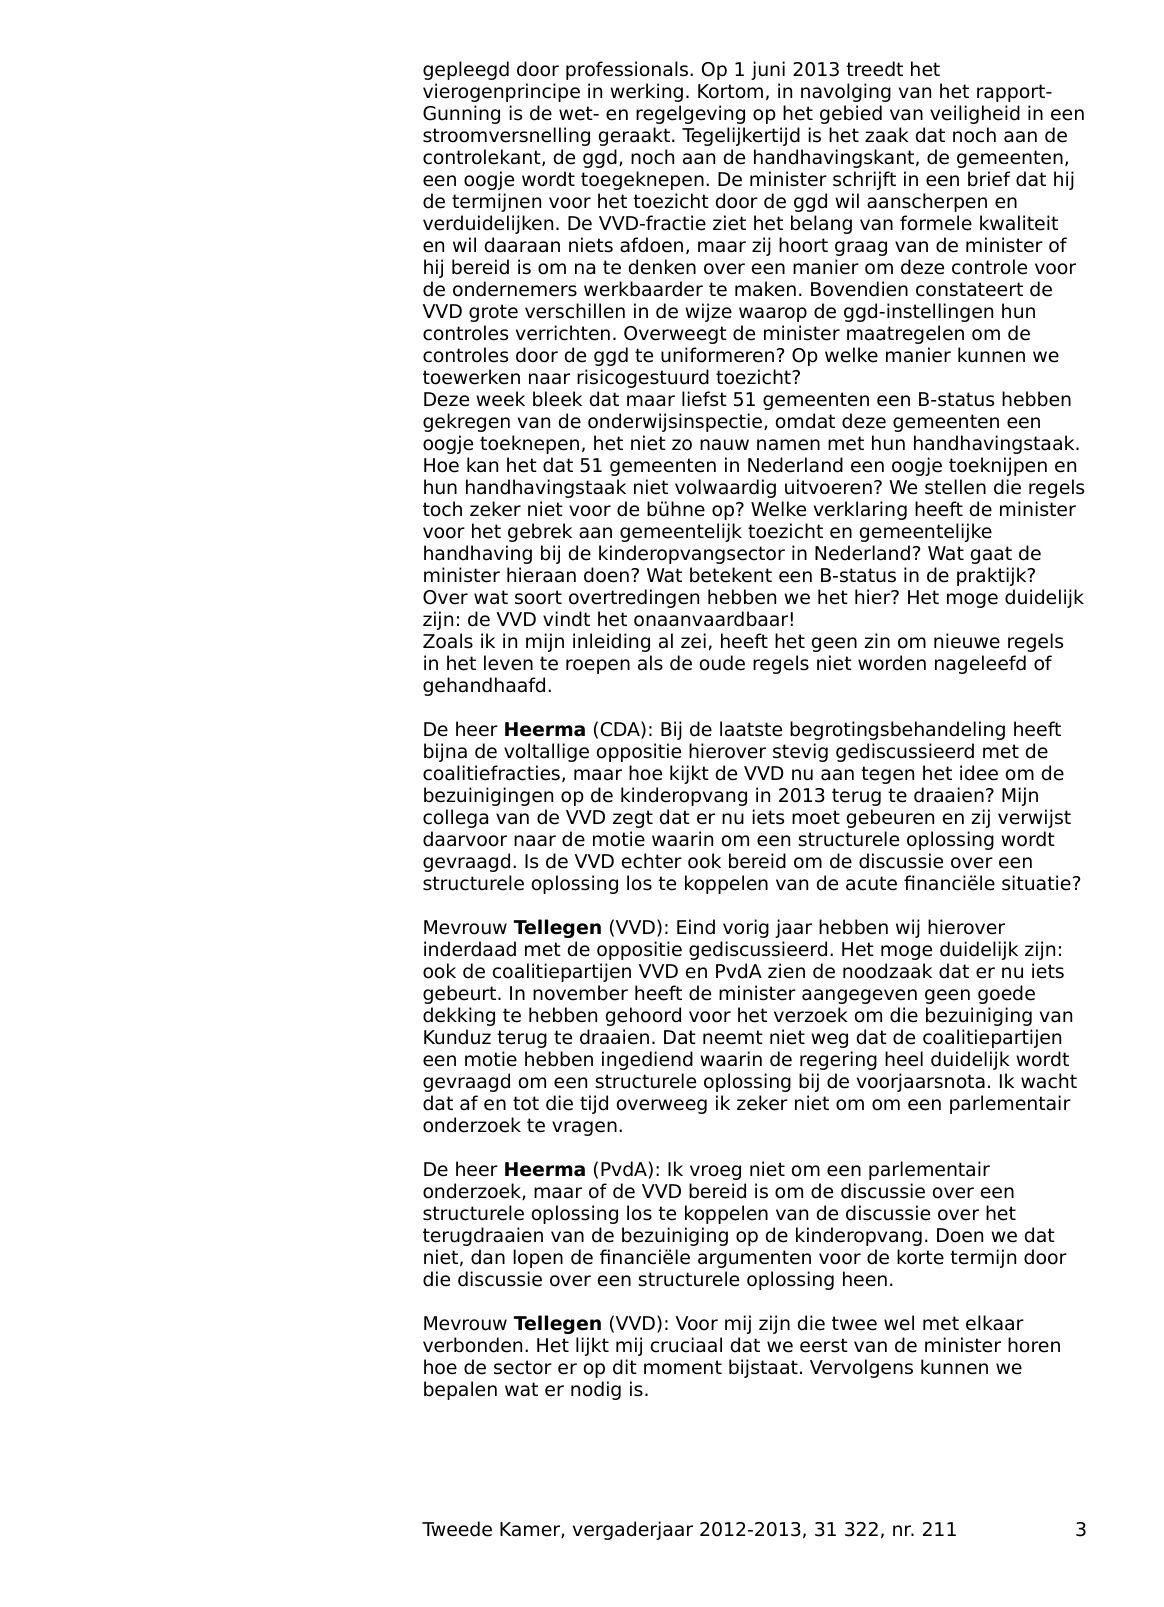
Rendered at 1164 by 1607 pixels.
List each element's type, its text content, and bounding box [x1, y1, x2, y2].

text Mevrouw Tellegen (VVD): Voor mij zijn die twee wel met elkaar verbonden. Het lijkt mij cruciaal dat we eerst van de minister horen hoe de sector er op dit moment bijstaat. Vervolgens kunnen we bepalen wat er nodig is. [422, 1313, 1087, 1401]
text Mevrouw Tellegen (VVD): Eind vorig jaar hebben wij hierover inderdaad met de oppositie gediscussieerd. Het moge duidelijk zijn: ook de coalitiepartijen VVD en PvdA zien de noodzaak dat er nu iets gebeurt. In november heeft de minister aangegeven geen goede dekking te hebben gehoord voor het verzoek om die bezuiniging van Kunduz terug te draaien. Dat neemt niet weg dat de coalitiepartijen een motie hebben ingediend waarin de regering heel duidelijk wordt gevraagd om een structurele oplossing bij de voorjaarsnota. Ik wacht dat af en tot die tijd overweeg ik zeker niet om om een parlementair onderzoek te vragen. [422, 917, 1087, 1136]
text Zoals ik in mijn inleiding al zei, heeft het geen zin om nieuwe regels in het leven te roepen als de oude regels niet worden nageleefd of gehandhaafd. [422, 631, 1087, 696]
text De heer Heerma (CDA): Bij de laatste begrotingsbehandeling heeft bijna de voltallige oppositie hierover stevig gediscussieerd met de coalitiefracties, maar hoe kijkt de VVD nu aan tegen het idee om de bezuinigingen op de kinderopvang in 2013 terug te draaien? Mijn collega van de VVD zegt dat er nu iets moet gebeuren en zij verwijst daarvoor naar de motie waarin om een structurele oplossing wordt gevraagd. Is de VVD echter ook bereid om de discussie over een structurele oplossing los te koppelen van de acute financiële situatie? [422, 719, 1087, 894]
text Deze week bleek dat maar liefst 51 gemeenten een B-status hebben gekregen van de onderwijsinspectie, omdat deze gemeenten een oogje toeknepen, het niet zo nauw namen met hun handhavingstaak. Hoe kan het dat 51 gemeenten in Nederland een oogje toeknijpen en hun handhavingstaak niet volwaardig uitvoeren? We stellen die regels toch zeker niet voor de bühne op? Welke verklaring heeft de minister voor het gebrek aan gemeentelijk toezicht en gemeentelijke handhaving bij de kinderopvangsector in Nederland? Wat gaat de minister hieraan doen? Wat betekent een B-status in de praktijk? Over wat soort overtredingen hebben we het hier? Het moge duidelijk zijn: de VVD vindt het onaanvaardbaar! [422, 389, 1087, 631]
text gepleegd door professionals. Op 1 juni 2013 treedt het vierogenprincipe in werking. Kortom, in navolging van het rapport-Gunning is de wet- en regelgeving op het gebied van veiligheid in een stroomversnelling geraakt. Tegelijkertijd is het zaak dat noch aan de controlekant, de ggd, noch aan de handhavingskant, de gemeenten, een oogje wordt toegeknepen. De minister schrijft in een brief dat hij de termijnen voor het toezicht door de ggd wil aanscherpen en verduidelijken. De VVD-fractie ziet het belang van formele kwaliteit en wil daaraan niets afdoen, maar zij hoort graag van de minister of hij bereid is om na te denken over een manier om deze controle voor de ondernemers werkbaarder te maken. Bovendien constateert de VVD grote verschillen in de wijze waarop de ggd-instellingen hun controles verrichten. Overweegt de minister maatregelen om de controles door de ggd te uniformeren? Op welke manier kunnen we toewerken naar risicogestuurd toezicht? [422, 59, 1087, 389]
text De heer Heerma (PvdA): Ik vroeg niet om een parlementair onderzoek, maar of de VVD bereid is om de discussie over een structurele oplossing los te koppelen van de discussie over het terugdraaien van de bezuiniging op de kinderopvang. Doen we dat niet, dan lopen de financiële argumenten voor de korte termijn door die discussie over een structurele oplossing heen. [422, 1159, 1087, 1291]
